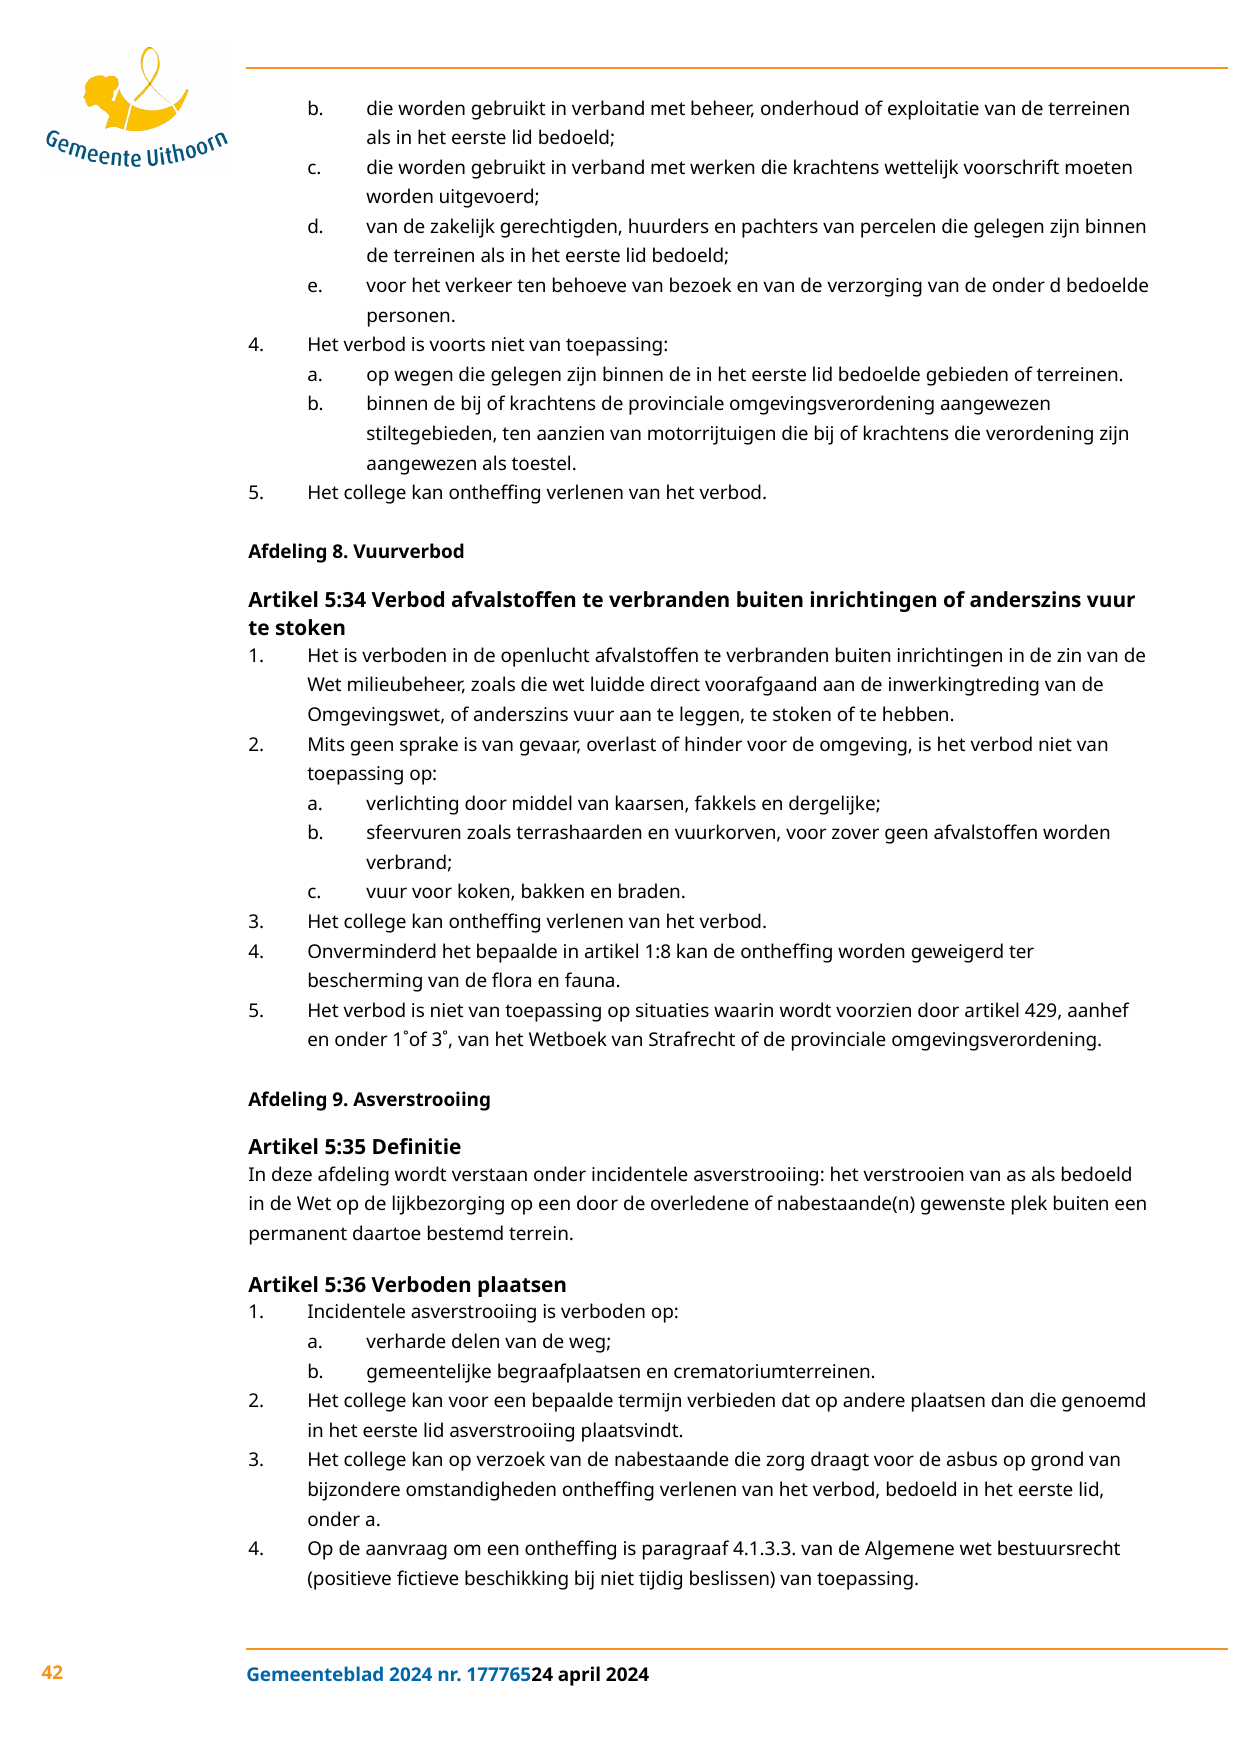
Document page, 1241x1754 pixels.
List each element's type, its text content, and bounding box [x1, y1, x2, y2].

list Incidentele asverstrooiing is verboden op: [248, 1299, 1152, 1324]
list Het college kan voor een bepaalde termijn verbieden dat op andere plaatsen dan die genoemd in het eerste lid asverstrooiing plaatsvindt. [248, 1387, 1152, 1443]
list voor het verkeer ten behoeve van bezoek en van de verzorging van de onder d bedoelde personen. [307, 272, 1152, 328]
list sfeervuren zoals terrashaarden en vuurkorven, voor zover geen afvalstoffen worden verbrand; [307, 819, 1152, 875]
list die worden gebruikt in verband met werken die krachtens wettelijk voorschrift moeten worden uitgevoerd; [307, 154, 1152, 209]
list Het college kan op verzoek van de nabestaande die zorg draagt voor de asbus op grond van bijzondere omstandigheden ontheffing verlenen van het verbod, bedoeld in het eerste lid, onder a. [248, 1447, 1152, 1532]
list Het is verboden in de openlucht afvalstoffen te verbranden buiten inrichtingen in de zin van de Wet milieubeheer, zoals die wet luidde direct voorafgaand aan de inwerkingtreding van de Omgevingswet, of anderszins vuur aan te leggen, te stoken of te hebben. [248, 642, 1152, 727]
text Artikel 5:36 Verboden plaatsen [248, 1270, 1152, 1299]
list Op de aanvraag om een ontheffing is paragraaf 4.1.3.3. van de Algemene wet bestuursrecht (positieve fictieve beschikking bij niet tijdig beslissen) van toepassing. [248, 1535, 1152, 1591]
picture [41, 47, 231, 172]
list vuur voor koken, bakken en braden. [307, 879, 1152, 904]
text Artikel 5:34 Verbod afvalstoffen te verbranden buiten inrichtingen of anderszins vuur te stoken [248, 585, 1152, 642]
list Het verbod is niet van toepassing op situaties waarin wordt voorzien door artikel 429, aanhef en onder 1˚of 3˚, van het Wetboek van Strafrecht of de provinciale omgevingsverordening. [248, 997, 1152, 1052]
list Het college kan ontheffing verlenen van het verbod. [248, 908, 1152, 934]
list verharde delen van de weg; [307, 1328, 1152, 1354]
list van de zakelijk gerechtigden, huurders en pachters van percelen die gelegen zijn binnen de terreinen als in het eerste lid bedoeld; [307, 213, 1152, 268]
list Het college kan ontheffing verlenen van het verbod. [248, 479, 1152, 505]
text Afdeling 8. Vuurverbod [248, 538, 1152, 564]
text Afdeling 9. Asverstrooiing [248, 1086, 1152, 1111]
list verlichting door middel van kaarsen, fakkels en dergelijke; [307, 790, 1152, 816]
list op wegen die gelegen zijn binnen de in het eerste lid bedoelde gebieden of terreinen. [307, 361, 1152, 387]
list Mits geen sprake is van gevaar, overlast of hinder voor de omgeving, is het verbod niet van toepassing op: [248, 731, 1152, 786]
list binnen de bij of krachtens de provinciale omgevingsverordening aangewezen stiltegebieden, ten aanzien van motorrijtuigen die bij of krachtens die verordening zijn aangewezen als toestel. [307, 391, 1152, 476]
list Onverminderd het bepaalde in artikel 1:8 kan de ontheffing worden geweigerd ter bescherming van de flora en fauna. [248, 938, 1152, 993]
list die worden gebruikt in verband met beheer, onderhoud of exploitatie van de terreinen als in het eerste lid bedoeld; [307, 95, 1152, 150]
text In deze afdeling wordt verstaan onder incidentele asverstrooiing: het verstrooien van as als bedoeld in de Wet op de lijkbezorging op een door de overledene of nabestaande(n) gewenste plek buiten een permanent daartoe bestemd terrein. [248, 1161, 1152, 1246]
text Artikel 5:35 Definitie [248, 1132, 1152, 1161]
list Het verbod is voorts niet van toepassing: [248, 331, 1152, 357]
list gemeentelijke begraafplaatsen en crematoriumterreinen. [307, 1358, 1152, 1384]
